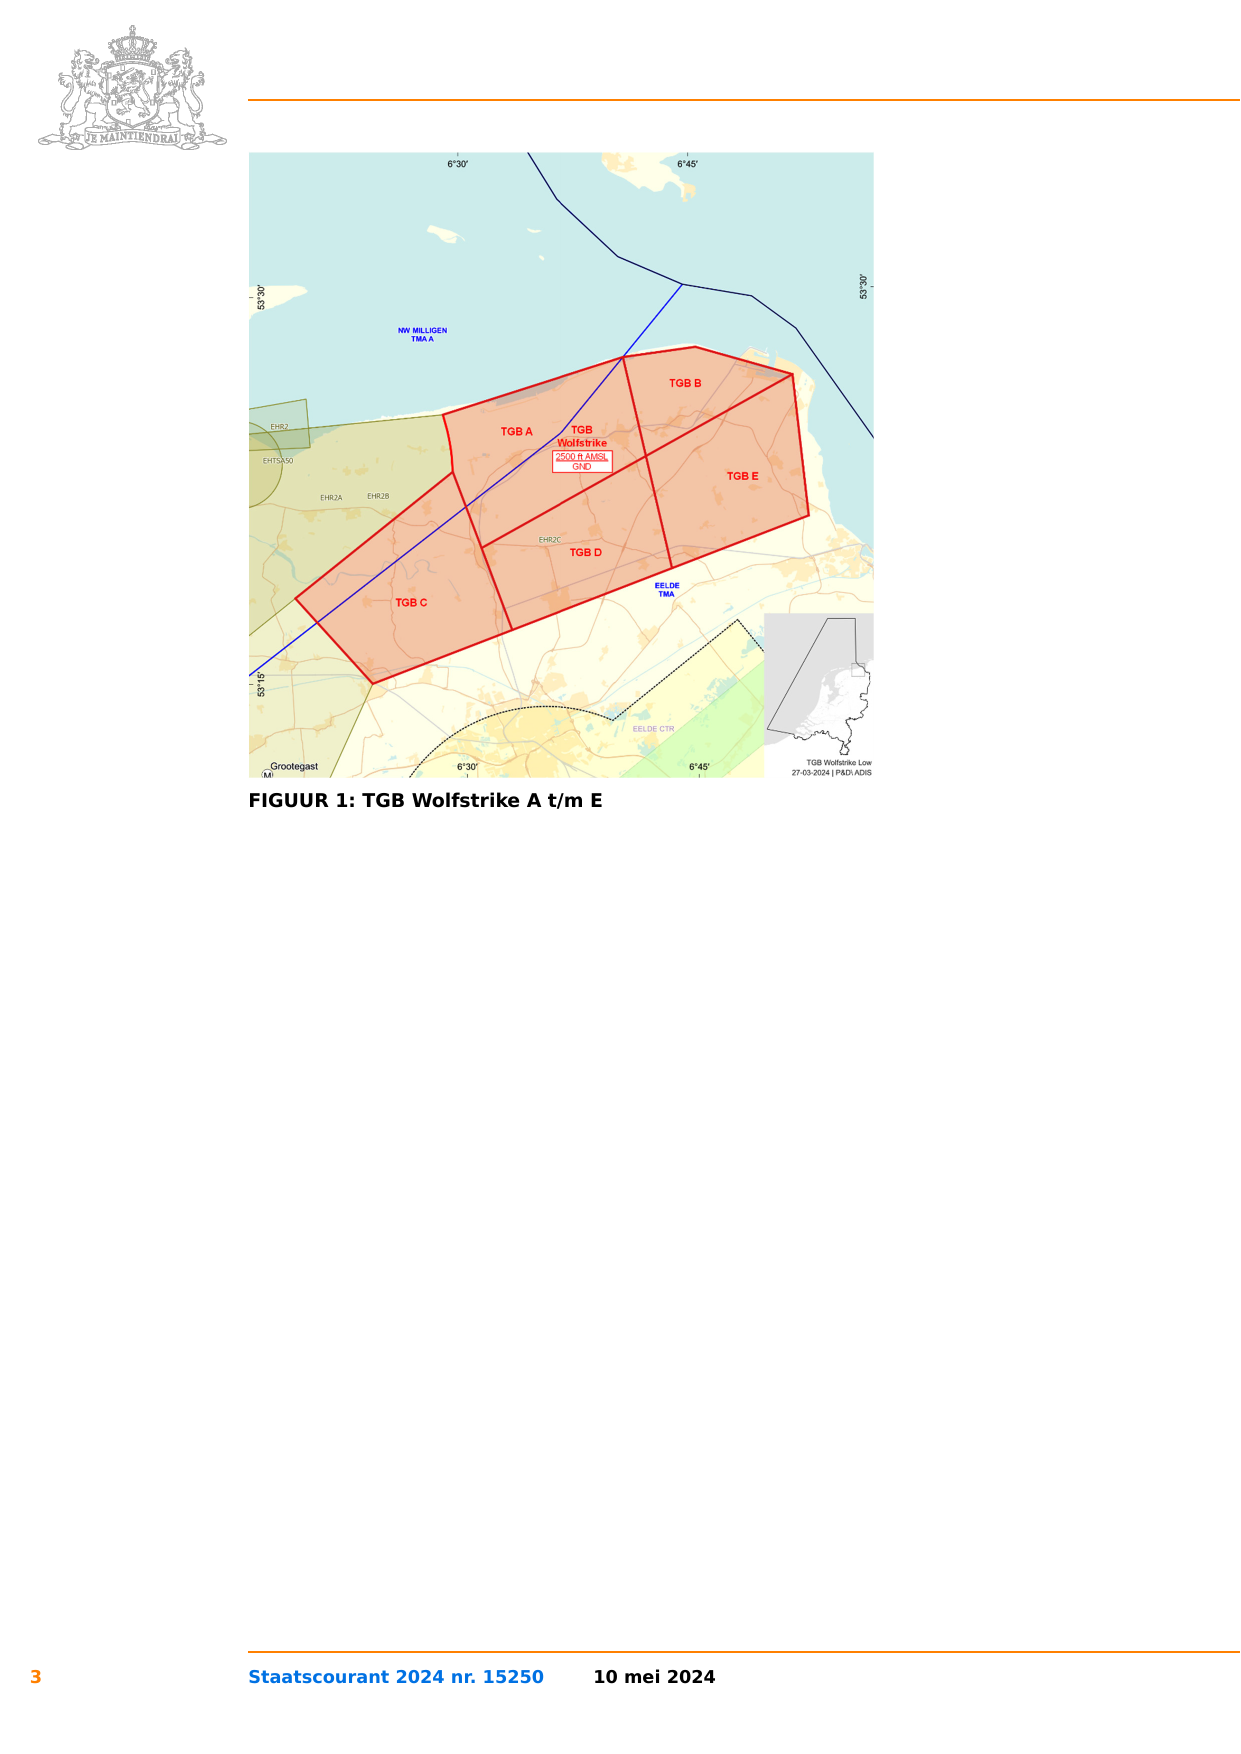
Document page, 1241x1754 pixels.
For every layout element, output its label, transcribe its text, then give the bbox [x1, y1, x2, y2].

picture [248, 151, 874, 778]
text FIGUUR 1: TGB Wolfstrike A t/m E [248, 789, 874, 811]
picture [38, 25, 227, 150]
